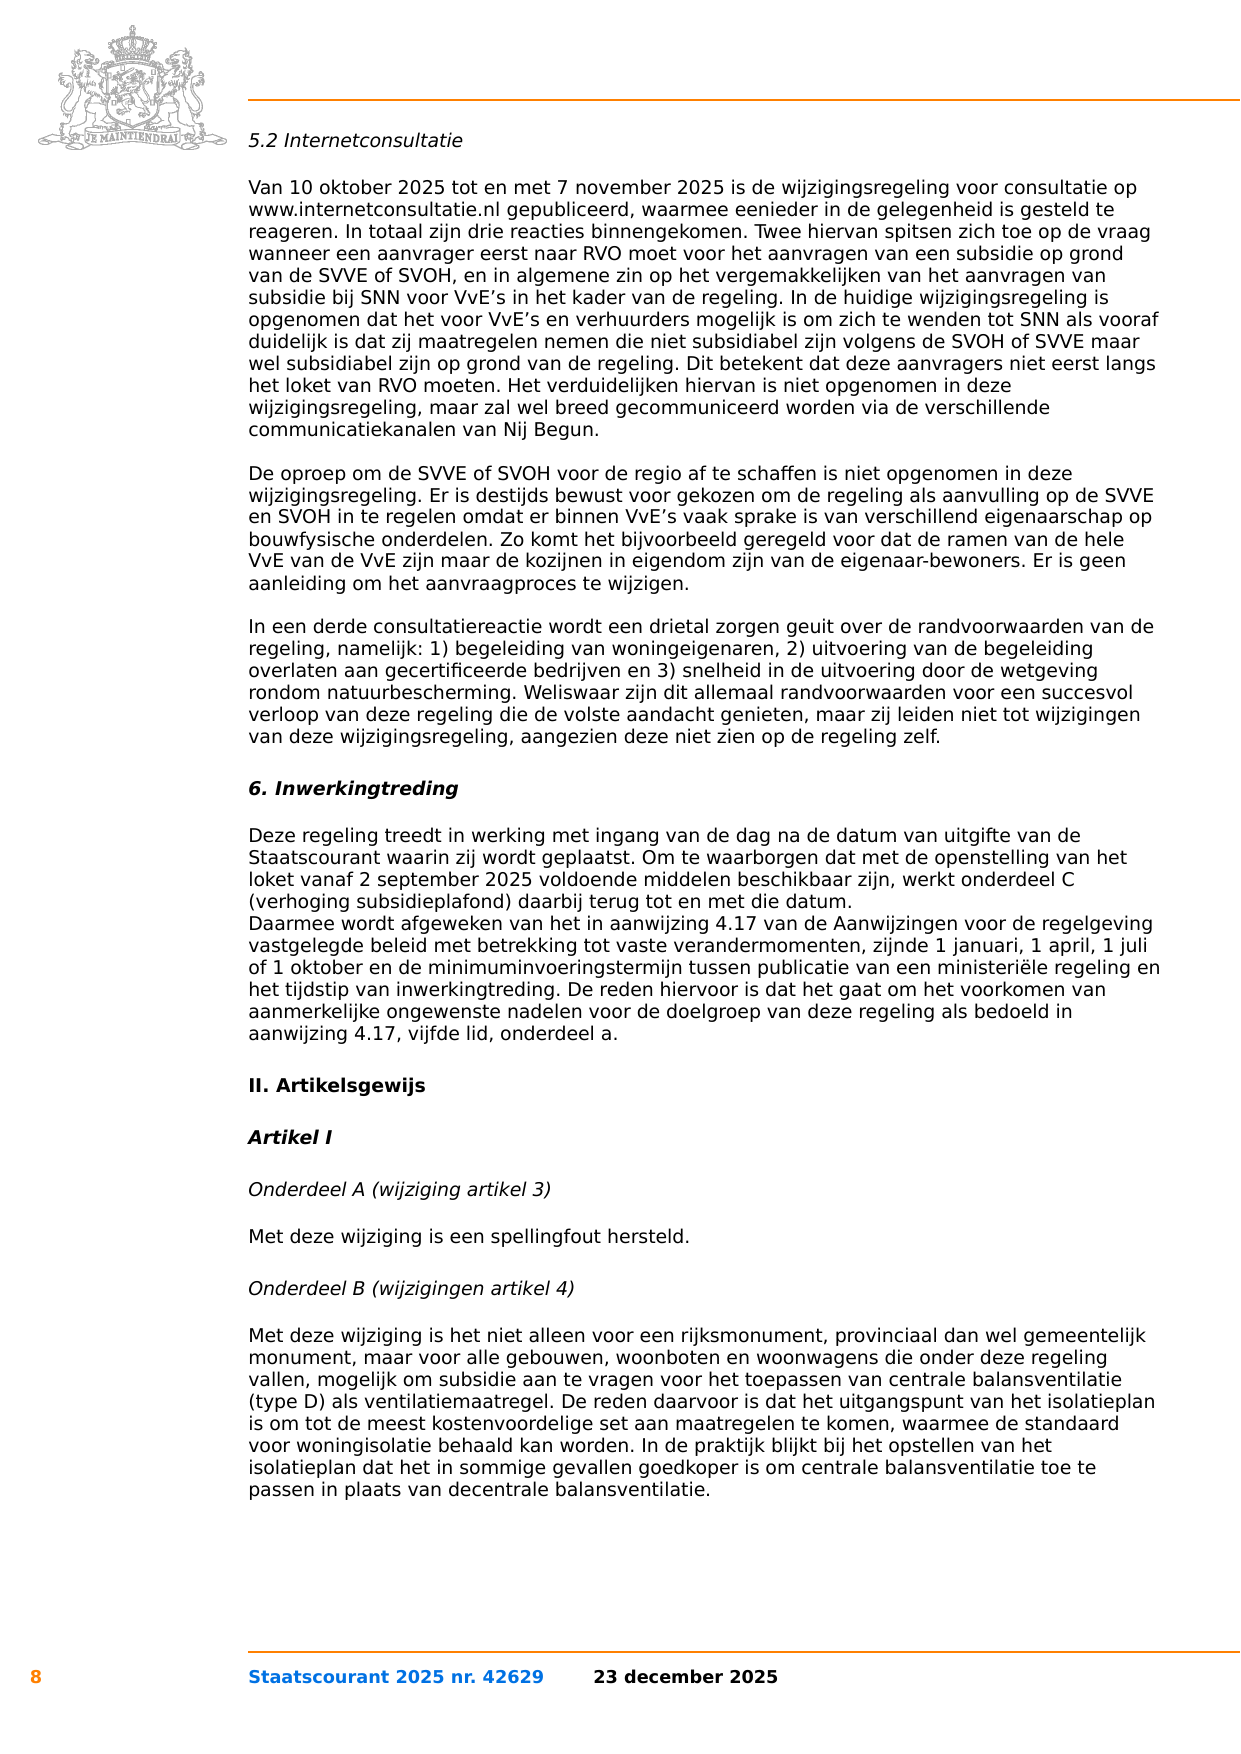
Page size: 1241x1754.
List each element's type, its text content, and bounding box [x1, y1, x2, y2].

text De oproep om de SVVE of SVOH voor de regio af te schaffen is niet opgenomen in deze wijzigingsregeling. Er is destijds bewust voor gekozen om de regeling als aanvulling op de SVVE en SVOH in te regelen omdat er binnen VvE’s vaak sprake is van verschillend eigenaarschap op bouwfysische onderdelen. Zo komt het bijvoorbeeld geregeld voor dat de ramen van de hele VvE van de VvE zijn maar de kozijnen in eigendom zijn van de eigenaar-bewoners. Er is geen aanleiding om het aanvraagproces te wijzigen. [248, 462, 1163, 594]
text Daarmee wordt afgeweken van het in aanwijzing 4.17 van de Aanwijzingen voor de regelgeving vastgelegde beleid met betrekking tot vaste verandermomenten, zijnde 1 januari, 1 april, 1 juli of 1 oktober en de minimuminvoeringstermijn tussen publicatie van een ministeriële regeling en het tijdstip van inwerkingtreding. De reden hiervoor is dat het gaat om het voorkomen van aanmerkelijke ongewenste nadelen voor de doelgroep van deze regeling als bedoeld in aanwijzing 4.17, vijfde lid, onderdeel a. [248, 913, 1163, 1045]
subtitle Onderdeel A (wijziging artikel 3) [248, 1179, 1163, 1201]
text Van 10 oktober 2025 tot en met 7 november 2025 is de wijzigingsregeling voor consultatie op www.internetconsultatie.nl gepubliceerd, waarmee eenieder in de gelegenheid is gesteld te reageren. In totaal zijn drie reacties binnengekomen. Twee hiervan spitsen zich toe op de vraag wanneer een aanvrager eerst naar RVO moet voor het aanvragen van een subsidie op grond van de SVVE of SVOH, en in algemene zin op het vergemakkelijken van het aanvragen van subsidie bij SNN voor VvE’s in het kader van de regeling. In de huidige wijzigingsregeling is opgenomen dat het voor VvE’s en verhuurders mogelijk is om zich te wenden tot SNN als vooraf duidelijk is dat zij maatregelen nemen die niet subsidiabel zijn volgens de SVOH of SVVE maar wel subsidiabel zijn op grond van de regeling. Dit betekent dat deze aanvragers niet eerst langs het loket van RVO moeten. Het verduidelijken hiervan is niet opgenomen in deze wijzigingsregeling, maar zal wel breed gecommuniceerd worden via de verschillende communicatiekanalen van Nij Begun. [248, 177, 1163, 441]
picture [38, 25, 227, 150]
subtitle II. Artikelsgewijs [248, 1075, 1163, 1097]
subtitle Artikel I [248, 1127, 1163, 1149]
text Deze regeling treedt in werking met ingang van de dag na de datum van uitgifte van de Staatscourant waarin zij wordt geplaatst. Om te waarborgen dat met de openstelling van het loket vanaf 2 september 2025 voldoende middelen beschikbaar zijn, werkt onderdeel C (verhoging subsidieplafond) daarbij terug tot en met die datum. [248, 825, 1163, 913]
subtitle 5.2 Internetconsultatie [248, 130, 1163, 152]
text In een derde consultatiereactie wordt een drietal zorgen geuit over de randvoorwaarden van de regeling, namelijk: 1) begeleiding van woningeigenaren, 2) uitvoering van de begeleiding overlaten aan gecertificeerde bedrijven en 3) snelheid in de uitvoering door de wetgeving rondom natuurbescherming. Weliswaar zijn dit allemaal randvoorwaarden voor een succesvol verloop van deze regeling die de volste aandacht genieten, maar zij leiden niet tot wijzigingen van deze wijzigingsregeling, aangezien deze niet zien op de regeling zelf. [248, 616, 1163, 748]
subtitle Onderdeel B (wijzigingen artikel 4) [248, 1278, 1163, 1300]
subtitle 6. Inwerkingtreding [248, 778, 1163, 800]
text Met deze wijziging is het niet alleen voor een rijksmonument, provinciaal dan wel gemeentelijk monument, maar voor alle gebouwen, woonboten en woonwagens die onder deze regeling vallen, mogelijk om subsidie aan te vragen voor het toepassen van centrale balansventilatie (type D) als ventilatiemaatregel. De reden daarvoor is dat het uitgangspunt van het isolatieplan is om tot de meest kostenvoordelige set aan maatregelen te komen, waarmee de standaard voor woningisolatie behaald kan worden. In de praktijk blijkt bij het opstellen van het isolatieplan dat het in sommige gevallen goedkoper is om centrale balansventilatie toe te passen in plaats van decentrale balansventilatie. [248, 1325, 1163, 1501]
text Met deze wijziging is een spellingfout hersteld. [248, 1226, 1163, 1248]
